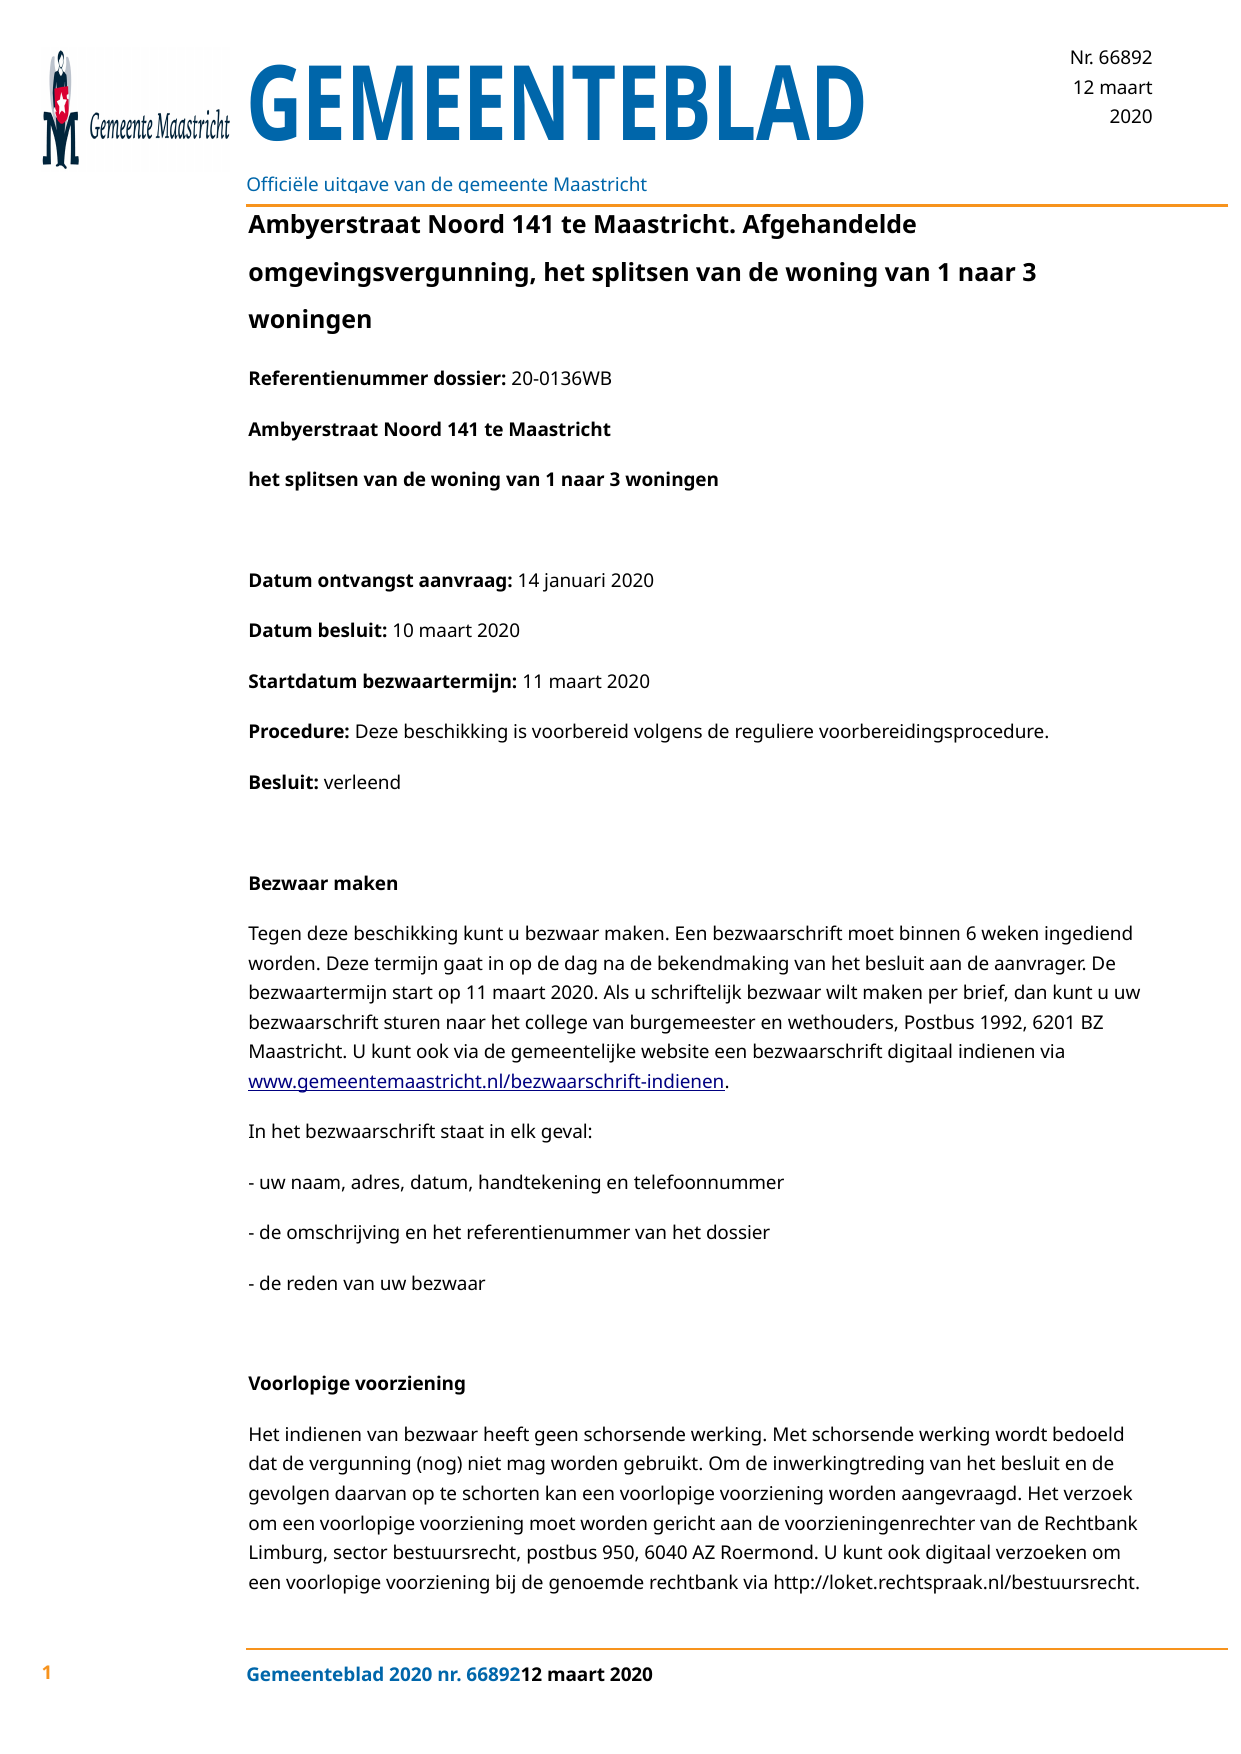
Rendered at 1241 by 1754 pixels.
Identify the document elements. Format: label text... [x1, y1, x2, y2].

text - de omschrijving en het referentienummer van het dossier [248, 1219, 1152, 1245]
picture [41, 47, 231, 172]
text Bezwaar maken [248, 870, 1152, 895]
text Datum besluit: 10 maart 2020 [248, 618, 1152, 643]
text - de reden van uw bezwaar [248, 1270, 1152, 1295]
text Ambyerstraat Noord 141 te Maastricht. Afgehandelde omgevingsvergunning, het splitsen van de woning van 1 naar 3 woningen [248, 207, 1152, 336]
text Voorlopige voorziening [248, 1371, 1152, 1396]
text Procedure: Deze beschikking is voorbereid volgens de reguliere voorbereidingsprocedure. [248, 718, 1152, 744]
text Ambyerstraat Noord 141 te Maastricht [248, 416, 1152, 442]
text Het indienen van bezwaar heeft geen schorsende werking. Met schorsende werking wordt bedoeld dat de vergunning (nog) niet mag worden gebruikt. Om de inwerkingtreding van het besluit en de gevolgen daarvan op te schorten kan een voorlopige voorziening worden aangevraagd. Het verzoek om een voorlopige voorziening moet worden gericht aan de voorzieningenrechter van de Rechtbank Limburg, sector bestuursrecht, postbus 950, 6040 AZ Roermond. U kunt ook digitaal verzoeken om een voorlopige voorziening bij de genoemde rechtbank via http://loket.rechtspraak.nl/bestuursrecht. [248, 1421, 1152, 1594]
text In het bezwaarschrift staat in elk geval: [248, 1118, 1152, 1144]
text het splitsen van de woning van 1 naar 3 woningen [248, 466, 1152, 492]
text Referentienummer dossier: 20-0136WB [248, 366, 1152, 391]
text Besluit: verleend [248, 769, 1152, 794]
text Startdatum bezwaartermijn: 11 maart 2020 [248, 668, 1152, 694]
text Tegen deze beschikking kunt u bezwaar maken. Een bezwaarschrift moet binnen 6 weken ingediend worden. Deze termijn gaat in op de dag na de bekendmaking van het besluit aan de aanvrager. De bezwaartermijn start op 11 maart 2020. Als u schriftelijk bezwaar wilt maken per brief, dan kunt u uw bezwaarschrift sturen naar het college van burgemeester en wethouders, Postbus 1992, 6201 BZ Maastricht. U kunt ook via de gemeentelijke website een bezwaarschrift digitaal indienen via www.gemeentemaastricht.nl/bezwaarschrift-indienen. [248, 920, 1152, 1094]
text Datum ontvangst aanvraag: 14 januari 2020 [248, 567, 1152, 593]
text - uw naam, adres, datum, handtekening en telefoonnummer [248, 1169, 1152, 1194]
